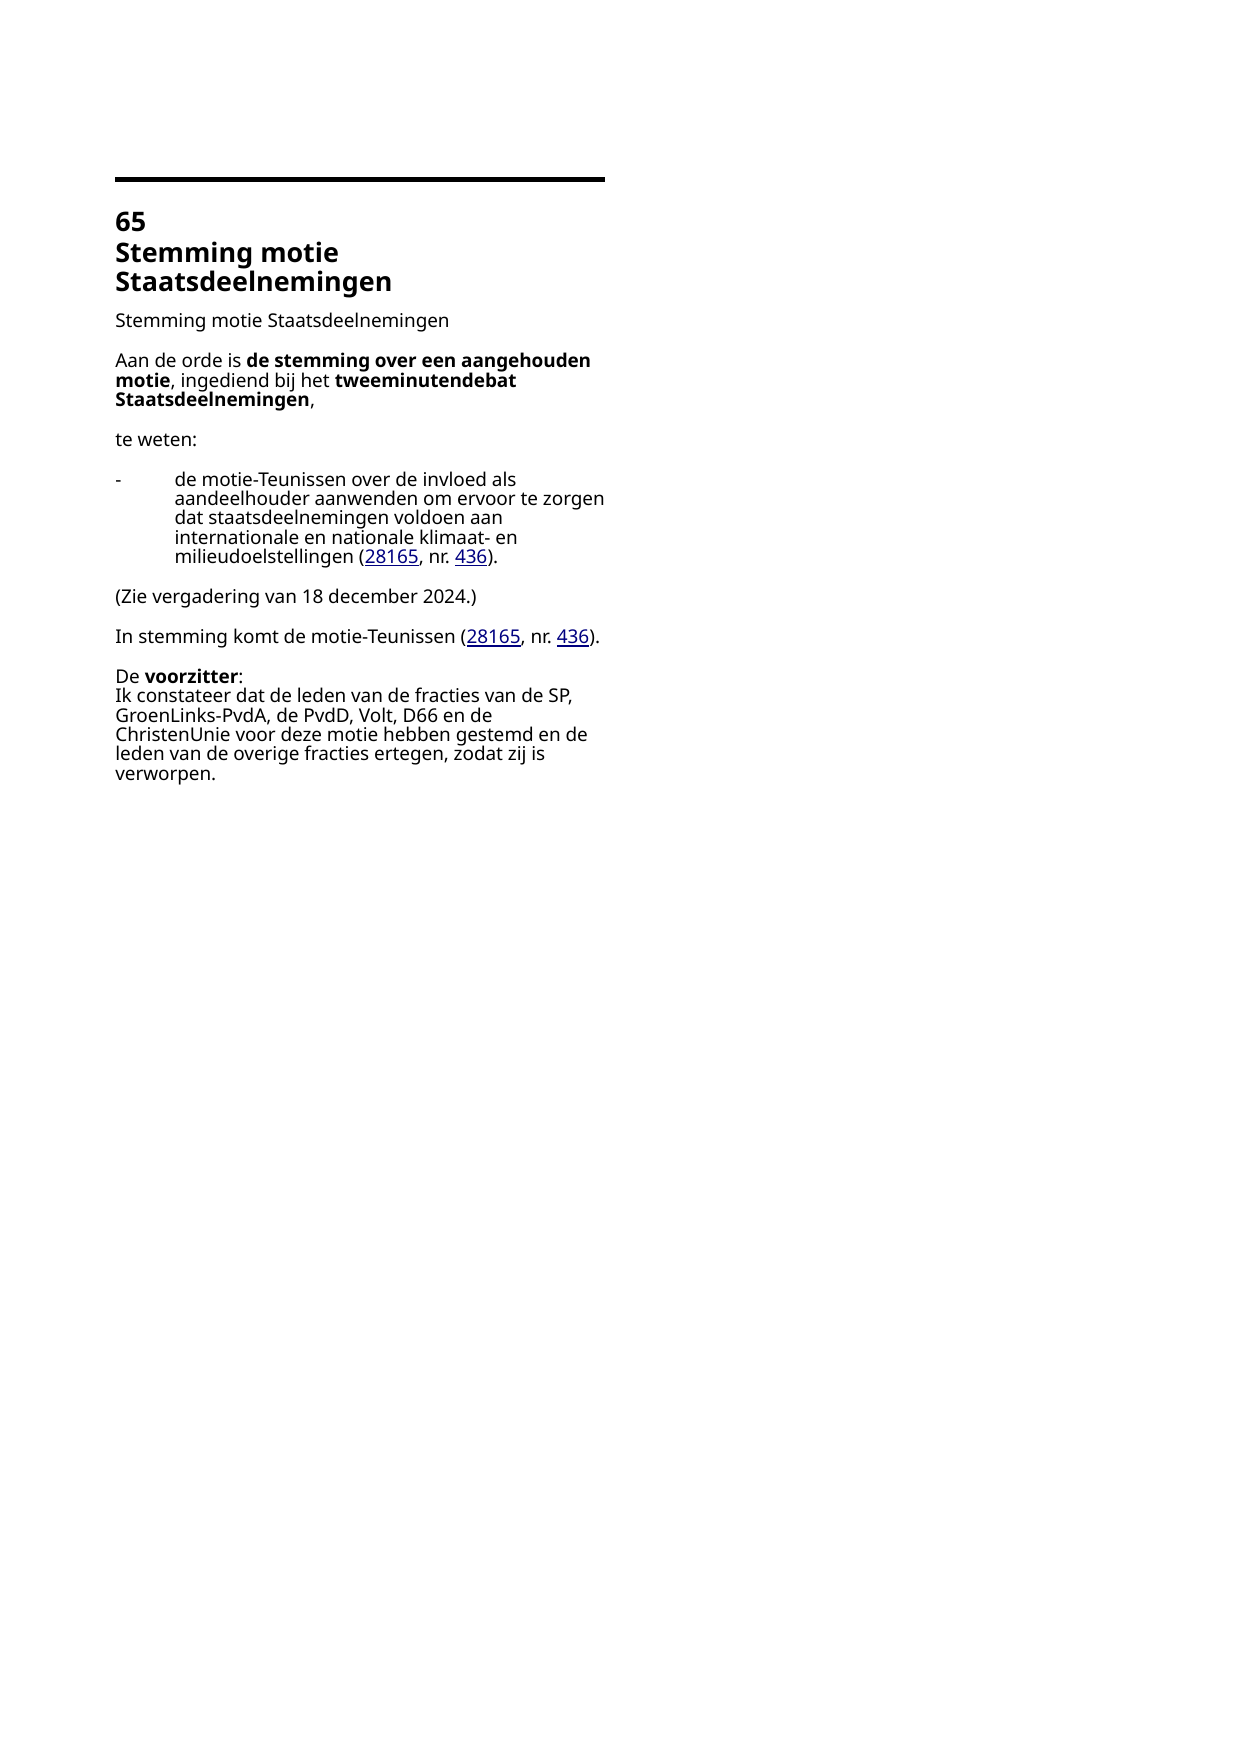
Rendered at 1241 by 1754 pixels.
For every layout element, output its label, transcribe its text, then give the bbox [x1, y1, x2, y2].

text In stemming komt de motie-Teunissen (28165, nr. 436). [115, 628, 605, 647]
text Stemming motie Staatsdeelnemingen [115, 312, 605, 332]
text (Zie vergadering van 18 december 2024.) [115, 588, 605, 607]
text te weten: [115, 431, 605, 450]
text 65 [115, 203, 605, 239]
text Ik constateer dat de leden van de fracties van de SP, GroenLinks-PvdA, de PvdD, Volt, D66 en de ChristenUnie voor deze motie hebben gestemd en de leden van de overige fracties ertegen, zodat zij is verworpen. [115, 687, 605, 784]
text De voorzitter: [115, 668, 605, 687]
list de motie-Teunissen over de invloed als aandeelhouder aanwenden om ervoor te zorgen dat staatsdeelnemingen voldoen aan internationale en nationale klimaat- en milieudoelstellingen (28165, nr. 436). [115, 471, 605, 567]
text Aan de orde is de stemming over een aangehouden motie, ingediend bij het tweeminutendebat Staatsdeelnemingen, [115, 352, 605, 410]
text Stemming motie Staatsdeelnemingen [115, 239, 605, 312]
